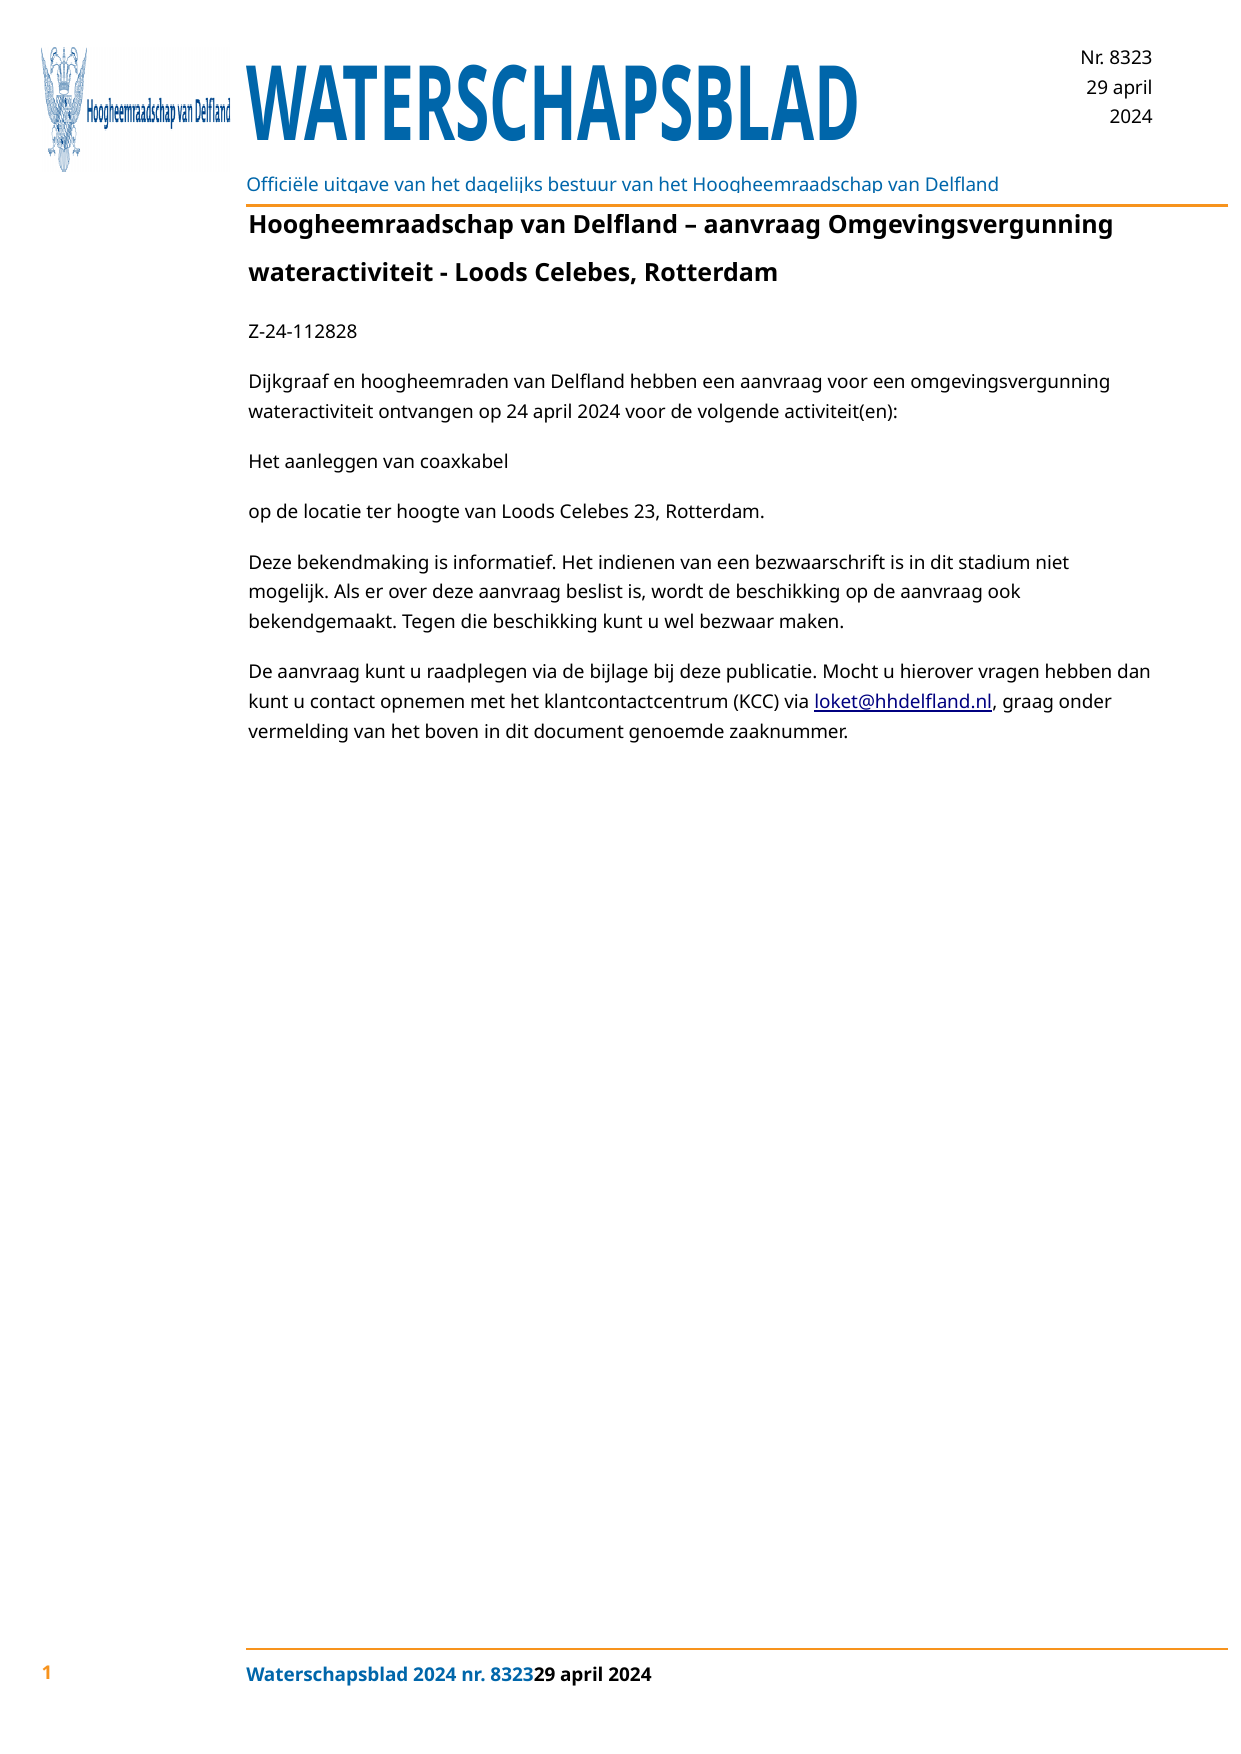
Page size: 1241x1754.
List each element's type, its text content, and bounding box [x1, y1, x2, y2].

picture [41, 47, 231, 172]
text De aanvraag kunt u raadplegen via de bijlage bij deze publicatie. Mocht u hierover vragen hebben dan kunt u contact opnemen met het klantcontactcentrum (KCC) via loket@hhdelfland.nl, graag onder vermelding van het boven in dit document genoemde zaaknummer. [248, 659, 1152, 744]
text Hoogheemraadschap van Delfland – aanvraag Omgevingsvergunning wateractiviteit - Loods Celebes, Rotterdam [248, 207, 1152, 288]
text Z-24-112828 [248, 318, 1152, 344]
text Deze bekendmaking is informatief. Het indienen van een bezwaarschrift is in dit stadium niet mogelijk. Als er over deze aanvraag beslist is, wordt de beschikking op de aanvraag ook bekendgemaakt. Tegen die beschikking kunt u wel bezwaar maken. [248, 549, 1152, 634]
text Dijkgraaf en hoogheemraden van Delfland hebben een aanvraag voor een omgevingsvergunning wateractiviteit ontvangen op 24 april 2024 voor de volgende activiteit(en): [248, 368, 1152, 424]
text op de locatie ter hoogte van Loods Celebes 23, Rotterdam. [248, 499, 1152, 524]
text Het aanleggen van coaxkabel [248, 448, 1152, 474]
